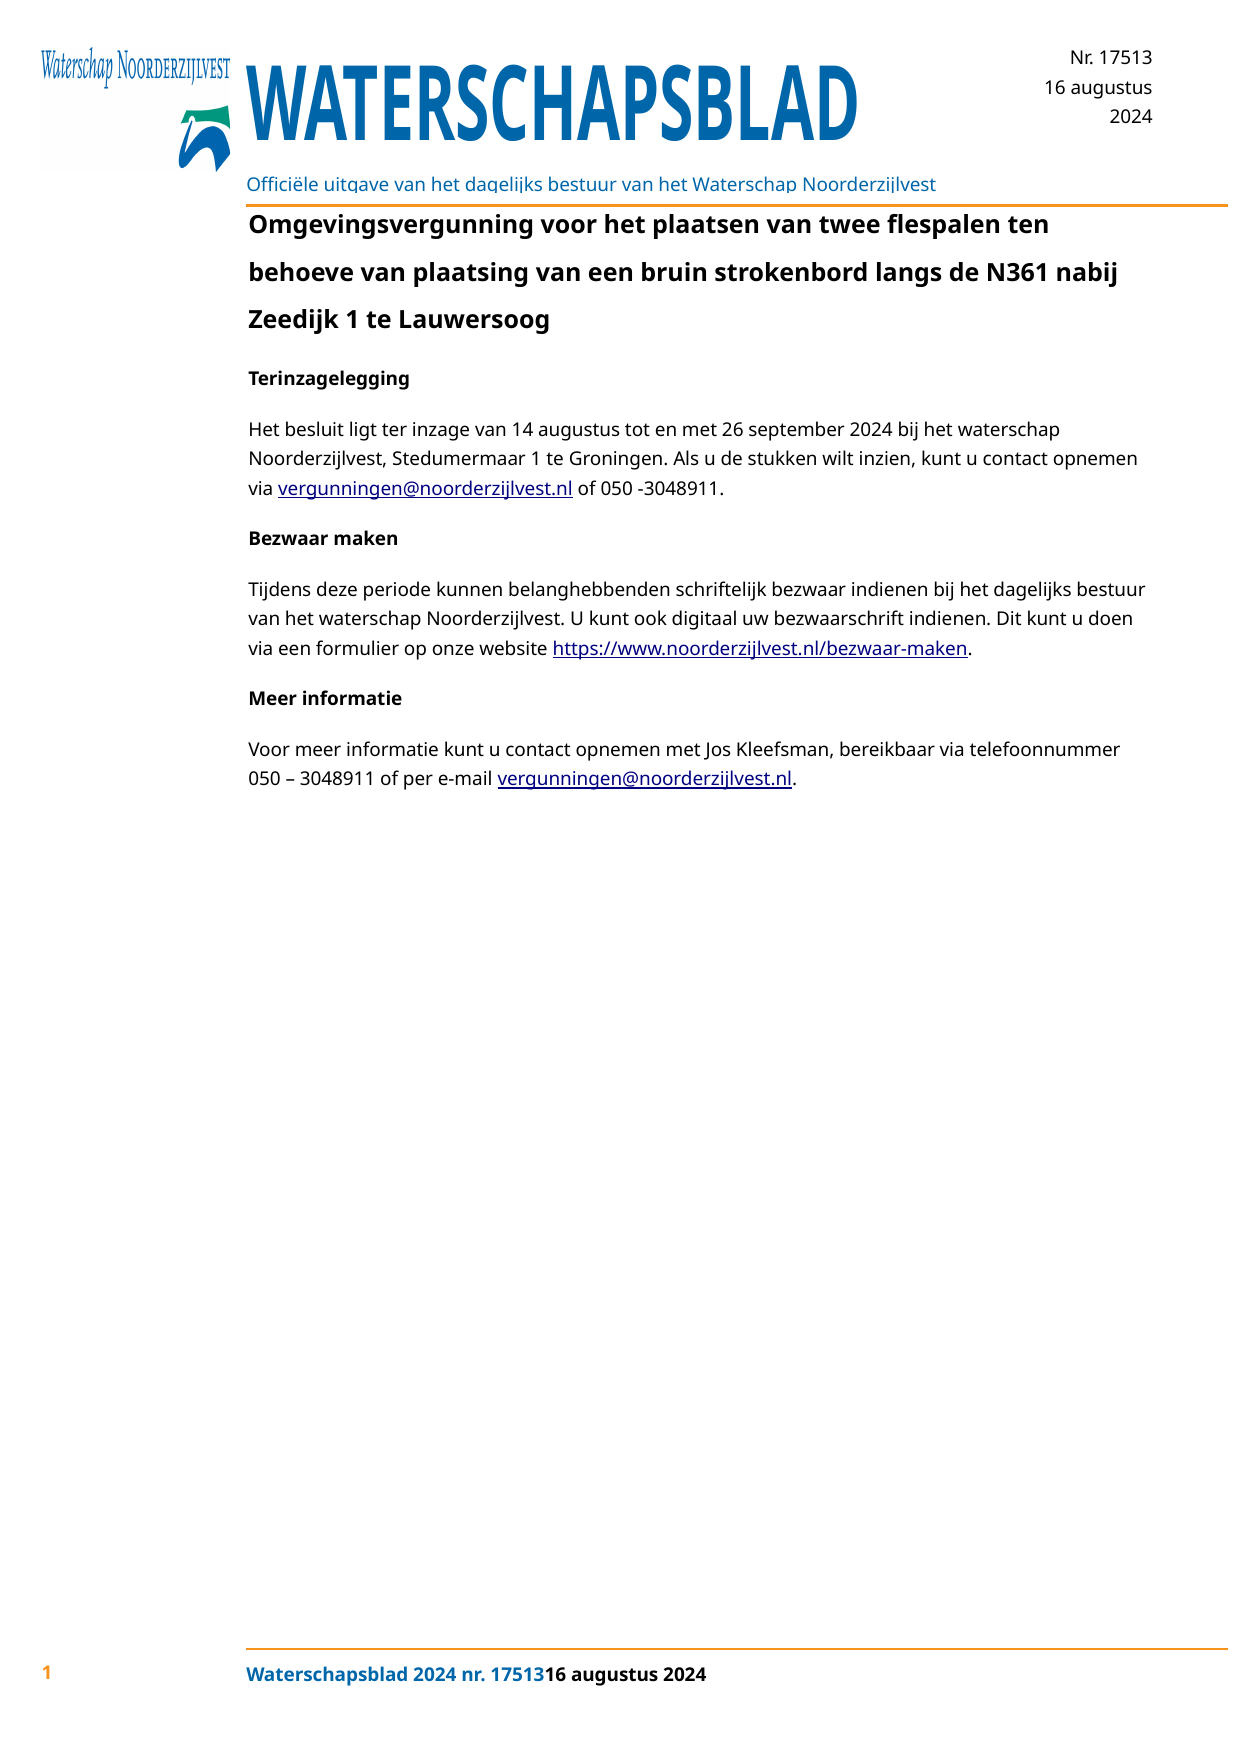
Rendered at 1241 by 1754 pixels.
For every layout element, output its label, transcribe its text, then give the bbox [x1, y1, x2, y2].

text Het besluit ligt ter inzage van 14 augustus tot en met 26 september 2024 bij het waterschap Noorderzijlvest, Stedumermaar 1 te Groningen. Als u de stukken wilt inzien, kunt u contact opnemen via vergunningen@noorderzijlvest.nl of 050 -3048911. [248, 416, 1152, 501]
text Tijdens deze periode kunnen belanghebbenden schriftelijk bezwaar indienen bij het dagelijks bestuur van het waterschap Noorderzijlvest. U kunt ook digitaal uw bezwaarschrift indienen. Dit kunt u doen via een formulier op onze website https://www.noorderzijlvest.nl/bezwaar-maken. [248, 576, 1152, 661]
text Voor meer informatie kunt u contact opnemen met Jos Kleefsman, bereikbaar via telefoonnummer 050 – 3048911 of per e-mail vergunningen@noorderzijlvest.nl. [248, 736, 1152, 791]
text Terinzagelegging [248, 366, 1152, 391]
picture [41, 47, 231, 172]
text Omgevingsvergunning voor het plaatsen van twee flespalen ten behoeve van plaatsing van een bruin strokenbord langs de N361 nabij Zeedijk 1 te Lauwersoog [248, 207, 1152, 336]
text Meer informatie [248, 686, 1152, 711]
text Bezwaar maken [248, 526, 1152, 551]
